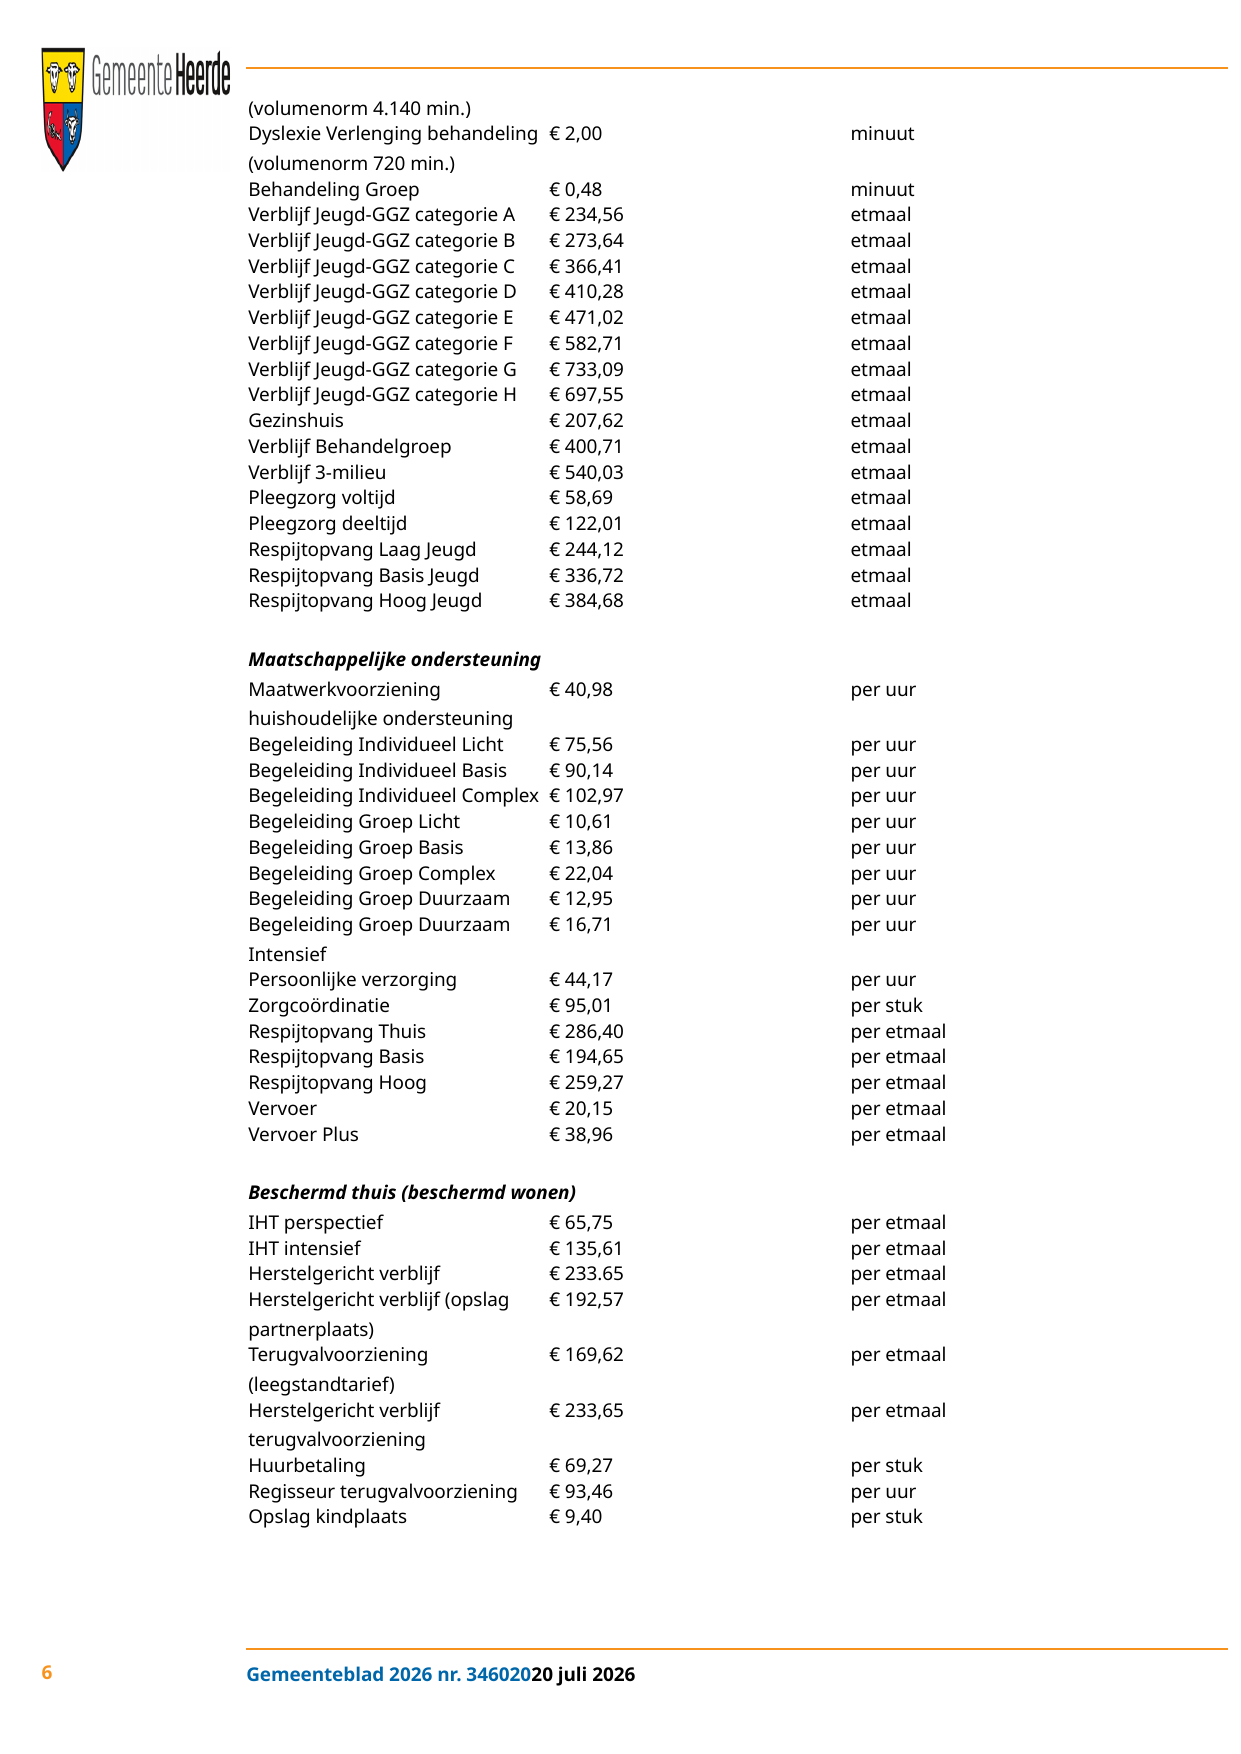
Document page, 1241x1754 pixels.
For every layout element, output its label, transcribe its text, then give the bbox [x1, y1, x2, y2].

table_cell € 10,61 [549, 808, 850, 834]
table_cell € 9,40 [549, 1504, 850, 1529]
table_cell Huurbetaling [248, 1452, 549, 1478]
table_cell € 366,41 [549, 253, 850, 279]
text Beschermd thuis (beschermd wonen) [248, 1179, 1152, 1205]
table_cell per etmaal [850, 1261, 1152, 1286]
table_cell € 336,72 [549, 562, 850, 587]
table_cell etmaal [850, 510, 1152, 536]
table_cell Herstelgericht verblijf terugvalvoorziening [248, 1397, 549, 1452]
table_cell Vervoer Plus [248, 1121, 549, 1147]
table_cell per uur [850, 1478, 1152, 1504]
table_cell etmaal [850, 485, 1152, 510]
table_cell € 273,64 [549, 227, 850, 253]
table_cell Respijtopvang Thuis [248, 1018, 549, 1044]
table_cell € 194,65 [549, 1044, 850, 1069]
table_cell per etmaal [850, 1342, 1152, 1397]
table_cell etmaal [850, 202, 1152, 227]
table_cell € 12,95 [549, 885, 850, 911]
table_cell Verblijf Jeugd-GGZ categorie B [248, 227, 549, 253]
table_cell € 192,57 [549, 1286, 850, 1342]
table_cell € 286,40 [549, 1018, 850, 1044]
table_cell per uur [850, 834, 1152, 860]
table_cell per uur [850, 783, 1152, 808]
table_cell Respijtopvang Basis [248, 1044, 549, 1069]
table_cell € 259,27 [549, 1069, 850, 1095]
table_cell Verblijf Behandelgroep [248, 433, 549, 459]
table_cell per uur [850, 808, 1152, 834]
table_cell per etmaal [850, 1121, 1152, 1147]
picture [41, 47, 231, 172]
table_cell Zorgcoördinatie [248, 992, 549, 1018]
table_cell € 244,12 [549, 536, 850, 562]
table_cell per etmaal [850, 1286, 1152, 1342]
table_cell Gezinshuis [248, 408, 549, 433]
table_cell Verblijf Jeugd-GGZ categorie C [248, 253, 549, 279]
table_cell per stuk [850, 992, 1152, 1018]
table_cell € 233.65 [549, 1261, 850, 1286]
table_cell per uur [850, 885, 1152, 911]
table_cell per uur [850, 911, 1152, 966]
table_cell Verblijf Jeugd-GGZ categorie D [248, 279, 549, 304]
table_cell per uur [850, 860, 1152, 885]
table_cell Herstelgericht verblijf (opslag partnerplaats) [248, 1286, 549, 1342]
table_cell Verblijf Jeugd-GGZ categorie H [248, 382, 549, 407]
table_cell € 384,68 [549, 588, 850, 613]
table_cell Herstelgericht verblijf [248, 1261, 549, 1286]
table_cell per stuk [850, 1452, 1152, 1478]
table_header per uur [850, 676, 1152, 731]
table_cell € 0,48 [549, 176, 850, 202]
table_cell Persoonlijke verzorging [248, 966, 549, 992]
table_cell per uur [850, 757, 1152, 782]
table_cell per etmaal [850, 1235, 1152, 1261]
table_cell € 400,71 [549, 433, 850, 459]
table_cell € 95,01 [549, 992, 850, 1018]
table_cell € 102,97 [549, 783, 850, 808]
table_cell per etmaal [850, 1018, 1152, 1044]
table_cell etmaal [850, 227, 1152, 253]
table_header per etmaal [850, 1209, 1152, 1235]
table_cell € 233,65 [549, 1397, 850, 1452]
table_cell etmaal [850, 536, 1152, 562]
table_cell per uur [850, 966, 1152, 992]
table_cell etmaal [850, 253, 1152, 279]
table_cell [850, 95, 1152, 121]
table_cell per etmaal [850, 1397, 1152, 1452]
table_cell per etmaal [850, 1069, 1152, 1095]
table_cell € 122,01 [549, 510, 850, 536]
table_cell etmaal [850, 588, 1152, 613]
table_cell Opslag kindplaats [248, 1504, 549, 1529]
table_cell Respijtopvang Hoog Jeugd [248, 588, 549, 613]
table_cell per etmaal [850, 1044, 1152, 1069]
table_cell € 540,03 [549, 459, 850, 484]
table_cell Verblijf Jeugd-GGZ categorie E [248, 305, 549, 330]
table_cell € 20,15 [549, 1095, 850, 1121]
table_cell etmaal [850, 330, 1152, 356]
table_cell € 582,71 [549, 330, 850, 356]
table_cell etmaal [850, 433, 1152, 459]
table_cell Regisseur terugvalvoorziening [248, 1478, 549, 1504]
table_cell Dyslexie Verlenging behandeling (volumenorm 720 min.) [248, 121, 549, 176]
table_cell Begeleiding Individueel Basis [248, 757, 549, 782]
table_cell minuut [850, 176, 1152, 202]
table_cell per stuk [850, 1504, 1152, 1529]
table_cell per etmaal [850, 1095, 1152, 1121]
table_cell etmaal [850, 356, 1152, 382]
table_cell € 135,61 [549, 1235, 850, 1261]
table_cell minuut [850, 121, 1152, 176]
table_cell € 207,62 [549, 408, 850, 433]
table_cell Begeleiding Groep Duurzaam Intensief [248, 911, 549, 966]
table_cell Verblijf 3-milieu [248, 459, 549, 484]
table_cell Begeleiding Groep Basis [248, 834, 549, 860]
table_cell € 169,62 [549, 1342, 850, 1397]
table_header Maatwerkvoorziening huishoudelijke ondersteuning [248, 676, 549, 731]
table_cell € 90,14 [549, 757, 850, 782]
table_cell Begeleiding Groep Complex [248, 860, 549, 885]
table_cell € 22,04 [549, 860, 850, 885]
table_cell Verblijf Jeugd-GGZ categorie F [248, 330, 549, 356]
table_cell € 75,56 [549, 731, 850, 757]
table_cell € 93,46 [549, 1478, 850, 1504]
table_header IHT perspectief [248, 1209, 549, 1235]
table_cell Behandeling Groep [248, 176, 549, 202]
table_cell Verblijf Jeugd-GGZ categorie A [248, 202, 549, 227]
table_header € 40,98 [549, 676, 850, 731]
table_cell € 44,17 [549, 966, 850, 992]
table_cell Vervoer [248, 1095, 549, 1121]
table_cell Begeleiding Individueel Licht [248, 731, 549, 757]
table_cell Terugvalvoorziening (leegstandtarief) [248, 1342, 549, 1397]
table_cell Respijtopvang Laag Jeugd [248, 536, 549, 562]
table_cell € 69,27 [549, 1452, 850, 1478]
table_cell etmaal [850, 562, 1152, 587]
table_cell Begeleiding Groep Duurzaam [248, 885, 549, 911]
table_cell Respijtopvang Hoog [248, 1069, 549, 1095]
table_cell € 471,02 [549, 305, 850, 330]
table_cell € 38,96 [549, 1121, 850, 1147]
table_cell € 13,86 [549, 834, 850, 860]
text Maatschappelijke ondersteuning [248, 646, 1152, 672]
table_cell [549, 95, 850, 121]
table_cell IHT intensief [248, 1235, 549, 1261]
table_cell etmaal [850, 459, 1152, 484]
table_cell € 234,56 [549, 202, 850, 227]
table_cell etmaal [850, 382, 1152, 407]
table_cell Pleegzorg deeltijd [248, 510, 549, 536]
table_cell etmaal [850, 279, 1152, 304]
table_cell € 733,09 [549, 356, 850, 382]
table_cell Begeleiding Individueel Complex [248, 783, 549, 808]
table_cell etmaal [850, 408, 1152, 433]
table_cell Begeleiding Groep Licht [248, 808, 549, 834]
table_header € 65,75 [549, 1209, 850, 1235]
table_cell etmaal [850, 305, 1152, 330]
table_cell Pleegzorg voltijd [248, 485, 549, 510]
table_cell Respijtopvang Basis Jeugd [248, 562, 549, 587]
table_cell (volumenorm 4.140 min.) [248, 95, 549, 121]
table_cell € 410,28 [549, 279, 850, 304]
table_cell Verblijf Jeugd-GGZ categorie G [248, 356, 549, 382]
table_cell € 2,00 [549, 121, 850, 176]
table_cell € 58,69 [549, 485, 850, 510]
table_cell € 16,71 [549, 911, 850, 966]
table_cell per uur [850, 731, 1152, 757]
table_cell € 697,55 [549, 382, 850, 407]
